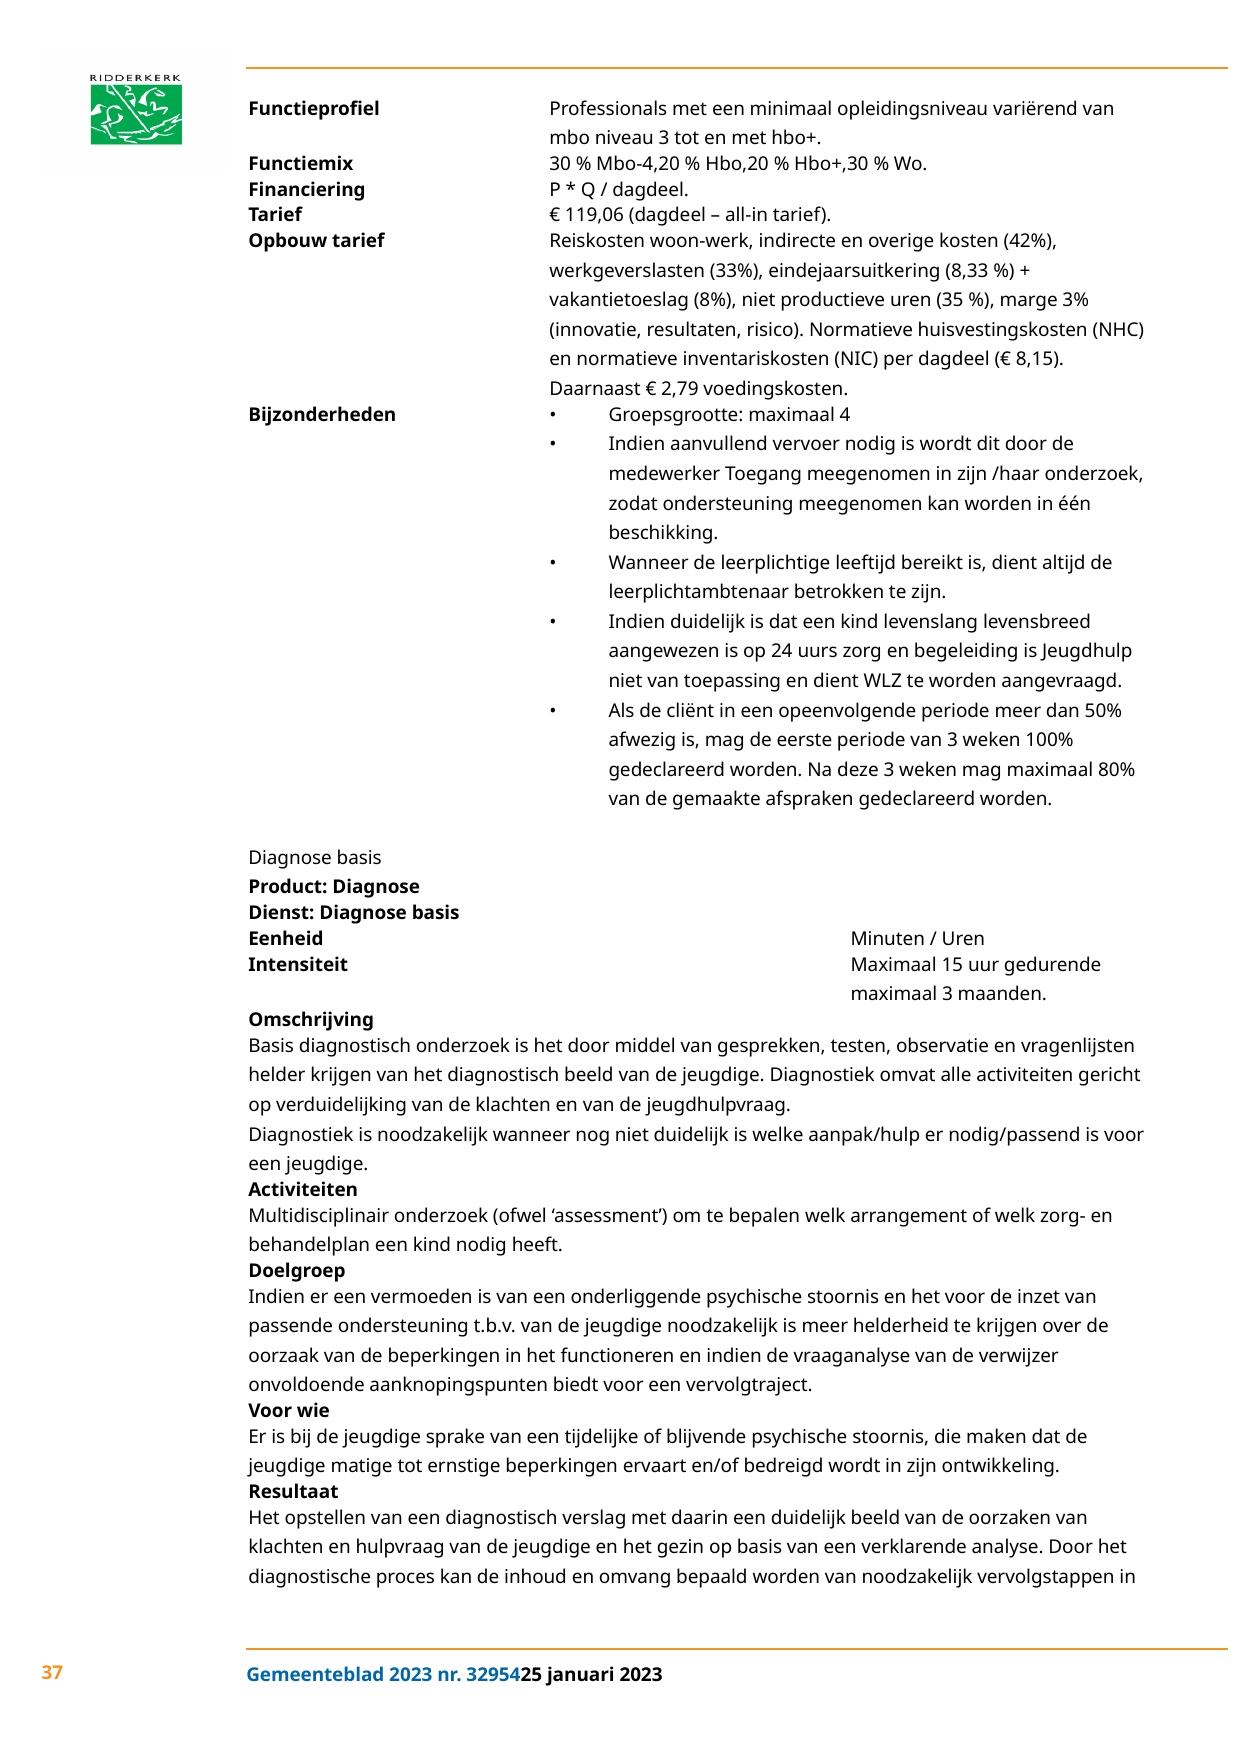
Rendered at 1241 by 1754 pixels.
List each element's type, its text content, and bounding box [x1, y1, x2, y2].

table_cell Doelgroep [248, 1257, 1152, 1283]
table_cell Reiskosten woon-werk, indirecte en overige kosten (42%), werkgeverslasten (33%), eindejaarsuitkering (8,33 %) + vakantietoeslag (8%), niet productieve uren (35 %), marge 3% (innovatie, resultaten, risico). Normatieve huisvestingskosten (NHC) en normatieve inventariskosten (NIC) per dagdeel (€ 8,15). Daarnaast € 2,79 voedingskosten. [549, 227, 1152, 401]
table_cell Er is bij de jeugdige sprake van een tijdelijke of blijvende psychische stoornis, die maken dat de jeugdige matige tot ernstige beperkingen ervaart en/of bedreigd wordt in zijn ontwikkeling. [248, 1423, 1152, 1478]
table_cell Basis diagnostisch onderzoek is het door middel van gesprekken, testen, observatie en vragenlijsten helder krijgen van het diagnostisch beeld van de jeugdige. Diagnostiek omvat alle activiteiten gericht op verduidelijking van de klachten en van de jeugdhulpvraag. Diagnostiek is noodzakelijk wanneer nog niet duidelijk is welke aanpak/hulp er nodig/passend is voor een jeugdige. [248, 1032, 1152, 1176]
table_cell Minuten / Uren [850, 925, 1152, 951]
table_cell Bijzonderheden [248, 401, 549, 811]
table_cell P * Q / dagdeel. [549, 176, 1152, 202]
table_cell Functiemix [248, 150, 549, 176]
table_cell Het opstellen van een diagnostisch verslag met daarin een duidelijk beeld van de oorzaken van klachten en hulpvraag van de jeugdige en het gezin op basis van een verklarende analyse. Door het diagnostische proces kan de inhoud en omvang bepaald worden van noodzakelijk vervolgstappen in [248, 1504, 1152, 1589]
picture [41, 47, 231, 172]
table_cell € 119,06 (dagdeel – all-in tarief). [549, 202, 1152, 227]
table_cell Multidisciplinair onderzoek (ofwel ‘assessment’) om te bepalen welk arrangement of welk zorg- en behandelplan een kind nodig heeft. [248, 1202, 1152, 1257]
table_cell 30 % Mbo-4,20 % Hbo,20 % Hbo+,30 % Wo. [549, 150, 1152, 176]
table_header Product: Diagnose [248, 874, 1152, 899]
table_cell Functieprofiel [248, 95, 549, 150]
table_cell Dienst: Diagnose basis [248, 900, 1152, 925]
table_cell Eenheid [248, 925, 850, 951]
table_cell Intensiteit [248, 951, 850, 1006]
table_cell Groepsgrootte: maximaal 4 Indien aanvullend vervoer nodig is wordt dit door de medewerker Toegang meegenomen in zijn /haar onderzoek, zodat ondersteuning meegenomen kan worden in één beschikking. Wanneer de leerplichtige leeftijd bereikt is, dient altijd de leerplichtambtenaar betrokken te zijn. Indien duidelijk is dat een kind levenslang levensbreed aangewezen is op 24 uurs zorg en begeleiding is Jeugdhulp niet van toepassing en dient WLZ te worden aangevraagd. Als de cliënt in een opeenvolgende periode meer dan 50% afwezig is, mag de eerste periode van 3 weken 100% gedeclareerd worden. Na deze 3 weken mag maximaal 80% van de gemaakte afspraken gedeclareerd worden. [549, 401, 1152, 811]
table_cell Opbouw tarief [248, 227, 549, 401]
table_cell Omschrijving [248, 1006, 1152, 1032]
table_cell Indien er een vermoeden is van een onderliggende psychische stoornis en het voor de inzet van passende ondersteuning t.b.v. van de jeugdige noodzakelijk is meer helderheid te krijgen over de oorzaak van de beperkingen in het functioneren en indien de vraaganalyse van de verwijzer onvoldoende aanknopingspunten biedt voor een vervolgtraject. [248, 1283, 1152, 1397]
table_cell [850, 1397, 1152, 1423]
table_cell Professionals met een minimaal opleidingsniveau variërend van mbo niveau 3 tot en met hbo+. [549, 95, 1152, 150]
table_cell Voor wie [248, 1397, 850, 1423]
table_cell Maximaal 15 uur gedurende maximaal 3 maanden. [850, 951, 1152, 1006]
text Diagnose basis [248, 844, 1152, 870]
table_cell Financiering [248, 176, 549, 202]
table_cell Resultaat [248, 1478, 1152, 1504]
table_cell Tarief [248, 202, 549, 227]
table_cell Activiteiten [248, 1176, 1152, 1202]
